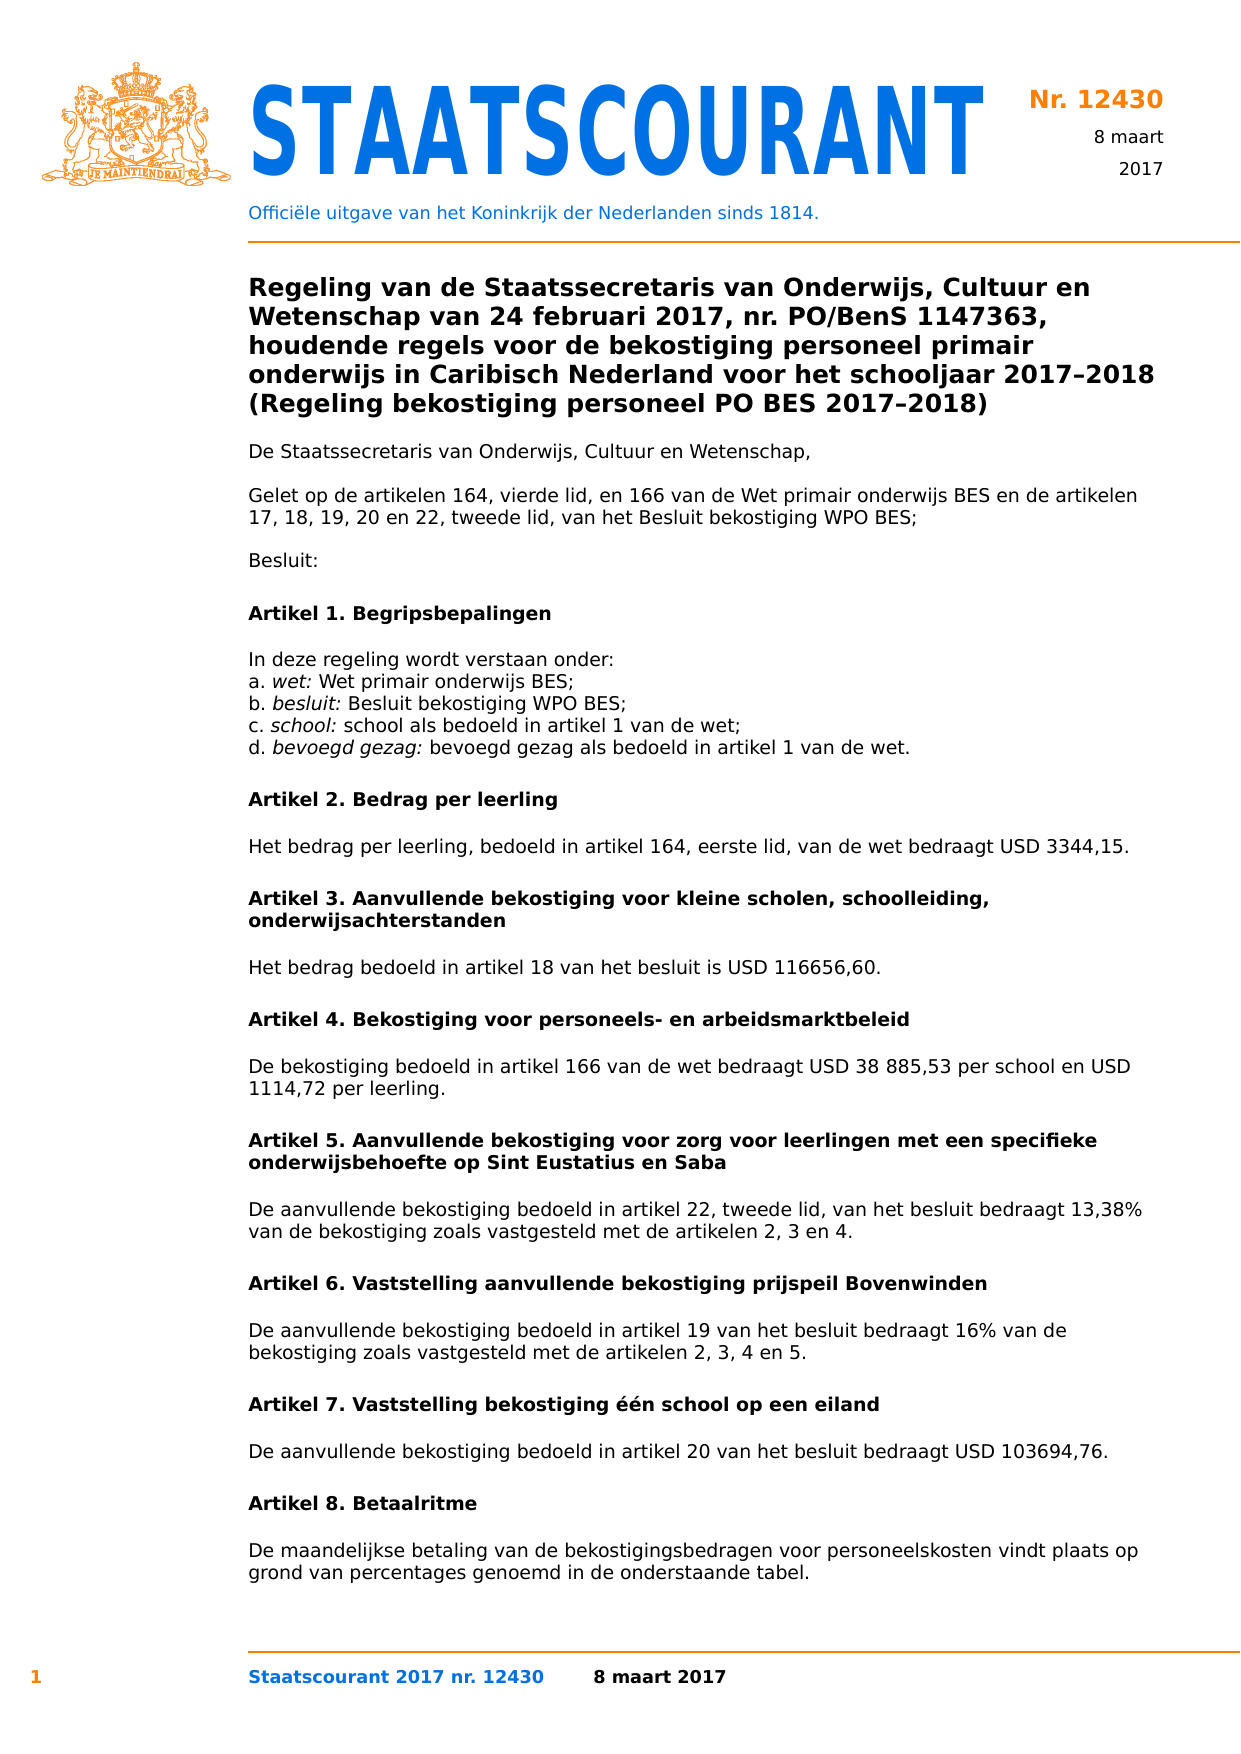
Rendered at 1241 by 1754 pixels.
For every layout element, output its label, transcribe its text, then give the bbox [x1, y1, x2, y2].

subtitle Regeling van de Staatssecretaris van Onderwijs, Cultuur en Wetenschap van 24 februari 2017, nr. PO/BenS 1147363, houdende regels voor de bekostiging personeel primair onderwijs in Caribisch Nederland voor het schooljaar 2017–2018 (Regeling bekostiging personeel PO BES 2017–2018) [248, 273, 1163, 419]
text b. besluit: Besluit bekostiging WPO BES; [248, 693, 1163, 715]
table_cell Officiële uitgave van het Koninkrijk der Nederlanden sinds 1814. [248, 203, 1240, 241]
text De Staatssecretaris van Onderwijs, Cultuur en Wetenschap, [248, 441, 1163, 463]
text Het bedrag per leerling, bedoeld in artikel 164, eerste lid, van de wet bedraagt USD 3344,15. [248, 836, 1163, 858]
subtitle Artikel 6. Vaststelling aanvullende bekostiging prijspeil Bovenwinden [248, 1273, 1163, 1295]
table_cell 8 maart [998, 121, 1240, 153]
text Het bedrag bedoeld in artikel 18 van het besluit is USD 116656,60. [248, 957, 1163, 979]
subtitle Artikel 4. Bekostiging voor personeels- en arbeidsmarktbeleid [248, 1009, 1163, 1031]
text De maandelijkse betaling van de bekostigingsbedragen voor personeelskosten vindt plaats op grond van percentages genoemd in de onderstaande tabel. [248, 1540, 1163, 1584]
text De aanvullende bekostiging bedoeld in artikel 19 van het besluit bedraagt 16% van de bekostiging zoals vastgesteld met de artikelen 2, 3, 4 en 5. [248, 1320, 1163, 1364]
subtitle Artikel 8. Betaalritme [248, 1493, 1163, 1515]
table_cell 2017 [998, 153, 1240, 203]
text Besluit: [248, 550, 1163, 572]
text d. bevoegd gezag: bevoegd gezag als bedoeld in artikel 1 van de wet. [248, 737, 1163, 759]
text De bekostiging bedoeld in artikel 166 van de wet bedraagt USD 38 885,53 per school en USD 1114,72 per leerling. [248, 1056, 1163, 1100]
text c. school: school als bedoeld in artikel 1 van de wet; [248, 715, 1163, 737]
subtitle Artikel 5. Aanvullende bekostiging voor zorg voor leerlingen met een specifieke onderwijsbehoefte op Sint Eustatius en Saba [248, 1130, 1163, 1174]
subtitle Artikel 7. Vaststelling bekostiging één school op een eiland [248, 1394, 1163, 1416]
subtitle Artikel 2. Bedrag per leerling [248, 789, 1163, 811]
subtitle Artikel 1. Begripsbepalingen [248, 602, 1163, 624]
table_header STAATSCOURANT [248, 62, 998, 203]
table_header [25, 62, 248, 241]
text De aanvullende bekostiging bedoeld in artikel 20 van het besluit bedraagt USD 103694,76. [248, 1441, 1163, 1463]
picture [41, 62, 231, 186]
subtitle Artikel 3. Aanvullende bekostiging voor kleine scholen, schoolleiding, onderwijsachterstanden [248, 888, 1163, 932]
text De aanvullende bekostiging bedoeld in artikel 22, tweede lid, van het besluit bedraagt 13,38% van de bekostiging zoals vastgesteld met de artikelen 2, 3 en 4. [248, 1199, 1163, 1243]
text a. wet: Wet primair onderwijs BES; [248, 671, 1163, 693]
text Gelet op de artikelen 164, vierde lid, en 166 van de Wet primair onderwijs BES en de artikelen 17, 18, 19, 20 en 22, tweede lid, van het Besluit bekostiging WPO BES; [248, 484, 1163, 528]
table_header Nr. 12430 [998, 62, 1240, 121]
text In deze regeling wordt verstaan onder: [248, 649, 1163, 671]
